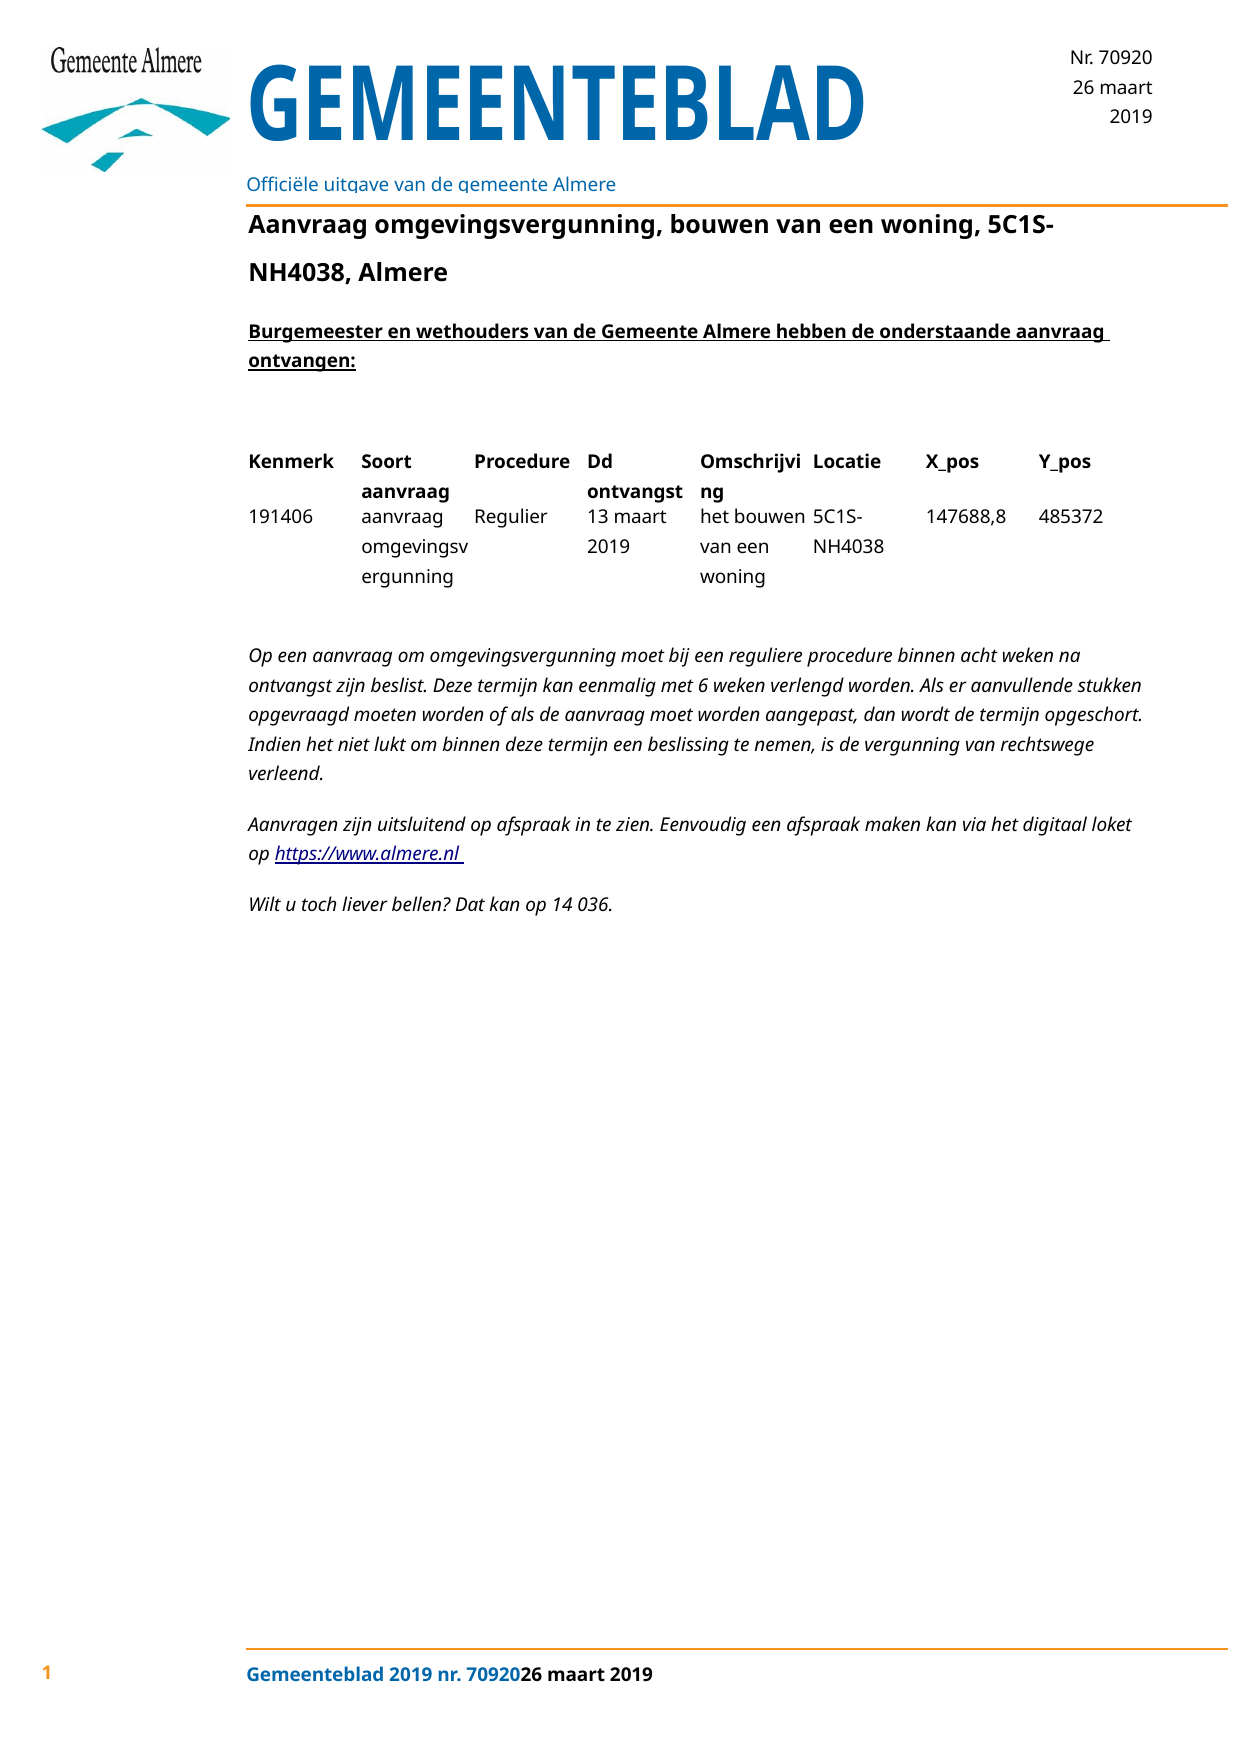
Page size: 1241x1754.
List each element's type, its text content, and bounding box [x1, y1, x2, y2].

table_cell aanvraag omgevingsvergunning [361, 504, 474, 589]
table_header Procedure [474, 449, 587, 504]
text Op een aanvraag om omgevingsvergunning moet bij een reguliere procedure binnen acht weken na ontvangst zijn beslist. Deze termijn kan eenmalig met 6 weken verlengd worden. Als er aanvullende stukken opgevraagd moeten worden of als de aanvraag moet worden aangepast, dan wordt de termijn opgeschort. Indien het niet lukt om binnen deze termijn een beslissing te nemen, is de vergunning van rechtswege verleend. [248, 642, 1152, 786]
table_header Locatie [813, 449, 926, 504]
table_cell het bouwen van een woning [700, 504, 813, 589]
text Burgemeester en wethouders van de Gemeente Almere hebben de onderstaande aanvraag ontvangen: [248, 318, 1152, 373]
table_header Omschrijving [700, 449, 813, 504]
table_header Dd ontvangst [587, 449, 700, 504]
table_header Kenmerk [248, 449, 361, 504]
table_header Soort aanvraag [361, 449, 474, 504]
text Wilt u toch liever bellen? Dat kan op 14 036. [248, 891, 1152, 917]
table_cell 191406 [248, 504, 361, 589]
text Aanvraag omgevingsvergunning, bouwen van een woning, 5C1S-NH4038, Almere [248, 207, 1152, 288]
table_cell 5C1S-NH4038 [813, 504, 926, 589]
table_cell 13 maart 2019 [587, 504, 700, 589]
table_header Y_pos [1039, 449, 1152, 504]
text Aanvragen zijn uitsluitend op afspraak in te zien. Eenvoudig een afspraak maken kan via het digitaal loket op https://www.almere.nl [248, 811, 1152, 866]
table_cell 485372 [1039, 504, 1152, 589]
table_cell Regulier [474, 504, 587, 589]
table_cell 147688,8 [926, 504, 1038, 589]
picture [41, 47, 231, 172]
table_header X_pos [926, 449, 1038, 504]
